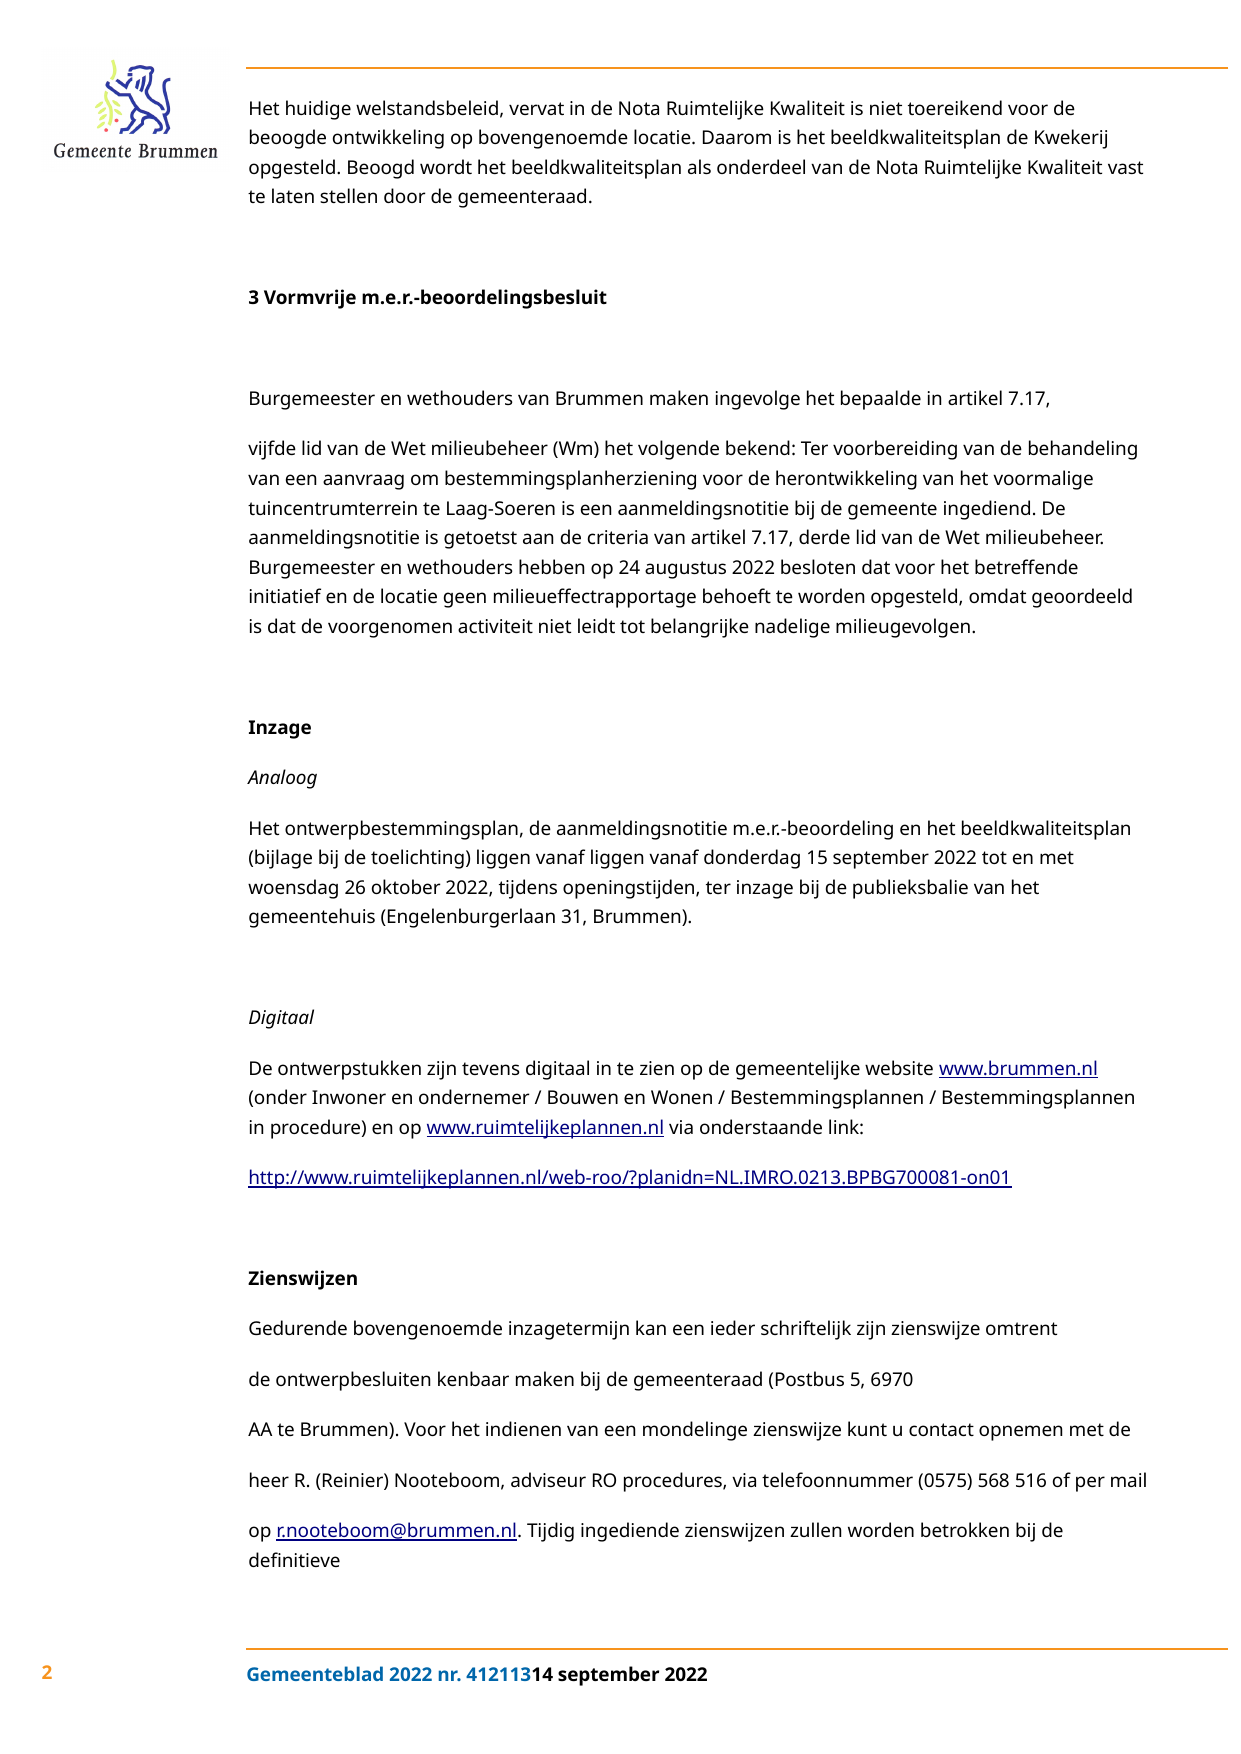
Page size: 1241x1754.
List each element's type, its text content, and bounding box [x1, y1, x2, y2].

text heer R. (Reinier) Nooteboom, adviseur RO procedures, via telefoonnummer (0575) 568 516 of per mail [248, 1467, 1152, 1493]
text Inzage [248, 714, 1152, 740]
text Gedurende bovengenoemde inzagetermijn kan een ieder schriftelijk zijn zienswijze omtrent [248, 1316, 1152, 1341]
text op r.nooteboom@brummen.nl. Tijdig ingediende zienswijzen zullen worden betrokken bij de definitieve [248, 1517, 1152, 1573]
text AA te Brummen). Voor het indienen van een mondelinge zienswijze kunt u contact opnemen met de [248, 1416, 1152, 1442]
text http://www.ruimtelijkeplannen.nl/web-roo/?planidn=NL.IMRO.0213.BPBG700081-on01 [248, 1164, 1152, 1190]
text Het huidige welstandsbeleid, vervat in de Nota Ruimtelijke Kwaliteit is niet toereikend voor de beoogde ontwikkeling op bovengenoemde locatie. Daarom is het beeldkwaliteitsplan de Kwekerij opgesteld. Beoogd wordt het beeldkwaliteitsplan als onderdeel van de Nota Ruimtelijke Kwaliteit vast te laten stellen door de gemeenteraad. [248, 95, 1152, 209]
text Burgemeester en wethouders van Brummen maken ingevolge het bepaalde in artikel 7.17, [248, 385, 1152, 411]
text 3 Vormvrije m.e.r.-beoordelingsbesluit [248, 284, 1152, 310]
text Het ontwerpbestemmingsplan, de aanmeldingsnotitie m.e.r.-beoordeling en het beeldkwaliteitsplan (bijlage bij de toelichting) liggen vanaf liggen vanaf donderdag 15 september 2022 tot en met woensdag 26 oktober 2022, tijdens openingstijden, ter inzage bij de publieksbalie van het gemeentehuis (Engelenburgerlaan 31, Brummen). [248, 815, 1152, 929]
text Digitaal [248, 1004, 1152, 1030]
text vijfde lid van de Wet milieubeheer (Wm) het volgende bekend: Ter voorbereiding van de behandeling van een aanvraag om bestemmingsplanherziening voor de herontwikkeling van het voormalige tuincentrumterrein te Laag-Soeren is een aanmeldingsnotitie bij de gemeente ingediend. De aanmeldingsnotitie is getoetst aan de criteria van artikel 7.17, derde lid van de Wet milieubeheer. Burgemeester en wethouders hebben op 24 augustus 2022 besloten dat voor het betreffende initiatief en de locatie geen milieueffectrapportage behoeft te worden opgesteld, omdat geoordeeld is dat de voorgenomen activiteit niet leidt tot belangrijke nadelige milieugevolgen. [248, 436, 1152, 639]
text De ontwerpstukken zijn tevens digitaal in te zien op de gemeentelijke website www.brummen.nl (onder Inwoner en ondernemer / Bouwen en Wonen / Bestemmingsplannen / Bestemmingsplannen in procedure) en op www.ruimtelijkeplannen.nl via onderstaande link: [248, 1055, 1152, 1140]
text de ontwerpbesluiten kenbaar maken bij de gemeenteraad (Postbus 5, 6970 [248, 1366, 1152, 1392]
text Zienswijzen [248, 1265, 1152, 1291]
picture [41, 47, 231, 172]
text Analoog [248, 764, 1152, 790]
